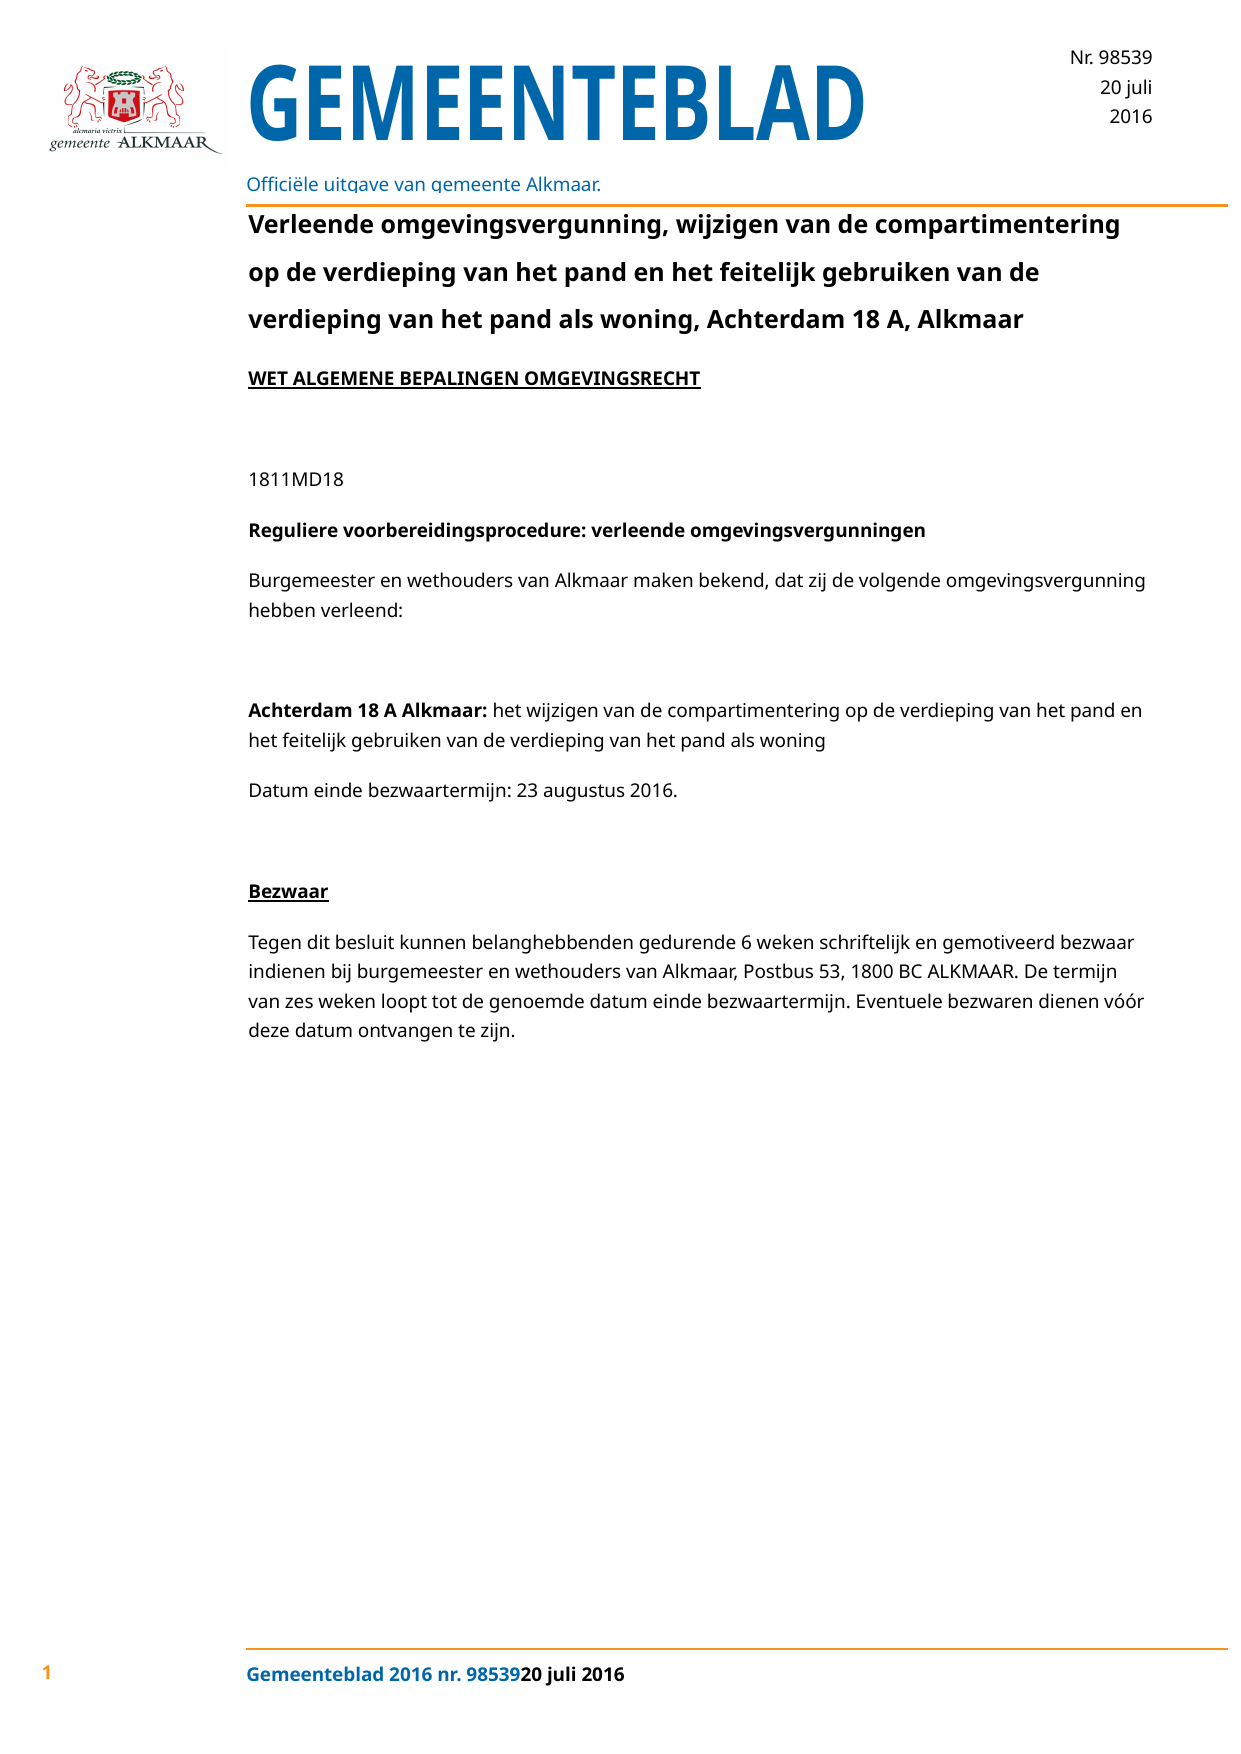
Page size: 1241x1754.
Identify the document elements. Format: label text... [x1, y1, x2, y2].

text Tegen dit besluit kunnen belanghebbenden gedurende 6 weken schriftelijk en gemotiveerd bezwaar indienen bij burgemeester en wethouders van Alkmaar, Postbus 53, 1800 BC ALKMAAR. De termijn van zes weken loopt tot de genoemde datum einde bezwaartermijn. Eventuele bezwaren dienen vóór deze datum ontvangen te zijn. [248, 929, 1152, 1043]
text Verleende omgevingsvergunning, wijzigen van de compartimentering op de verdieping van het pand en het feitelijk gebruiken van de verdieping van het pand als woning, Achterdam 18 A, Alkmaar [248, 207, 1152, 336]
text Reguliere voorbereidingsprocedure: verleende omgevingsvergunningen [248, 517, 1152, 542]
text WET ALGEMENE BEPALINGEN OMGEVINGSRECHT [248, 366, 1152, 391]
text Achterdam 18 A Alkmaar: het wijzigen van de compartimentering op de verdieping van het pand en het feitelijk gebruiken van de verdieping van het pand als woning [248, 698, 1152, 753]
text Bezwaar [248, 878, 1152, 904]
text Datum einde bezwaartermijn: 23 augustus 2016. [248, 778, 1152, 803]
text Burgemeester en wethouders van Alkmaar maken bekend, dat zij de volgende omgevingsvergunning hebben verleend: [248, 567, 1152, 622]
picture [41, 47, 231, 172]
text 1811MD18 [248, 466, 1152, 492]
